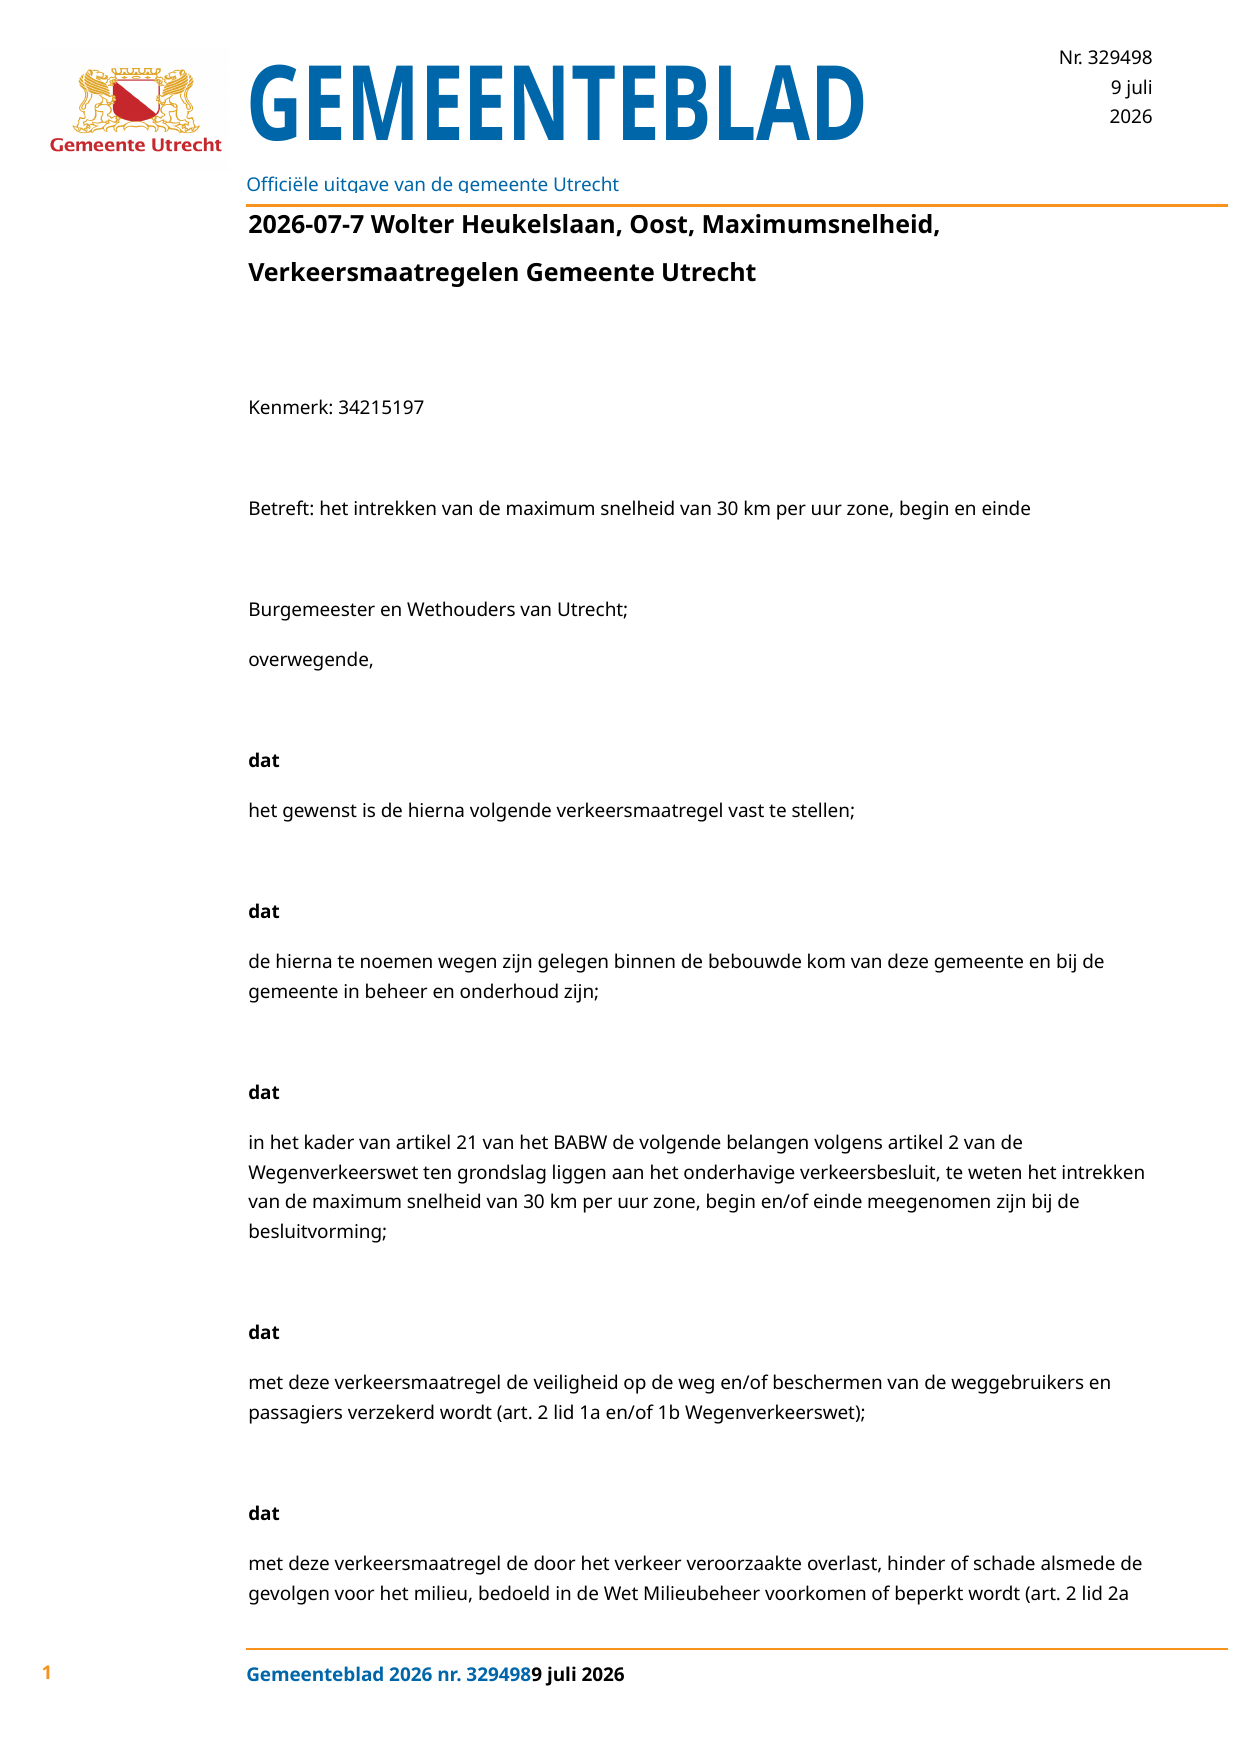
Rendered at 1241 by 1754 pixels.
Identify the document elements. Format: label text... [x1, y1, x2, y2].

picture [41, 47, 231, 172]
text dat [248, 898, 1152, 924]
text dat [248, 1500, 1152, 1526]
text de hierna te noemen wegen zijn gelegen binnen de bebouwde kom van deze gemeente en bij de gemeente in beheer en onderhoud zijn; [248, 949, 1152, 1004]
text dat [248, 1079, 1152, 1105]
text Betreft: het intrekken van de maximum snelheid van 30 km per uur zone, begin en einde [248, 495, 1152, 521]
text dat [248, 747, 1152, 773]
text Kenmerk: 34215197 [248, 394, 1152, 420]
text met deze verkeersmaatregel de door het verkeer veroorzaakte overlast, hinder of schade alsmede de gevolgen voor het milieu, bedoeld in de Wet Milieubeheer voorkomen of beperkt wordt (art. 2 lid 2a [248, 1550, 1152, 1606]
text Burgemeester en Wethouders van Utrecht; [248, 596, 1152, 621]
text in het kader van artikel 21 van het BABW de volgende belangen volgens artikel 2 van de Wegenverkeerswet ten grondslag liggen aan het onderhavige verkeersbesluit, te weten het intrekken van de maximum snelheid van 30 km per uur zone, begin en/of einde meegenomen zijn bij de besluitvorming; [248, 1129, 1152, 1244]
text dat [248, 1319, 1152, 1345]
text 2026-07-7 Wolter Heukelslaan, Oost, Maximumsnelheid, Verkeersmaatregelen Gemeente Utrecht [248, 207, 1152, 288]
text overwegende, [248, 646, 1152, 672]
text het gewenst is de hierna volgende verkeersmaatregel vast te stellen; [248, 797, 1152, 823]
text met deze verkeersmaatregel de veiligheid op de weg en/of beschermen van de weggebruikers en passagiers verzekerd wordt (art. 2 lid 1a en/of 1b Wegenverkeerswet); [248, 1369, 1152, 1425]
